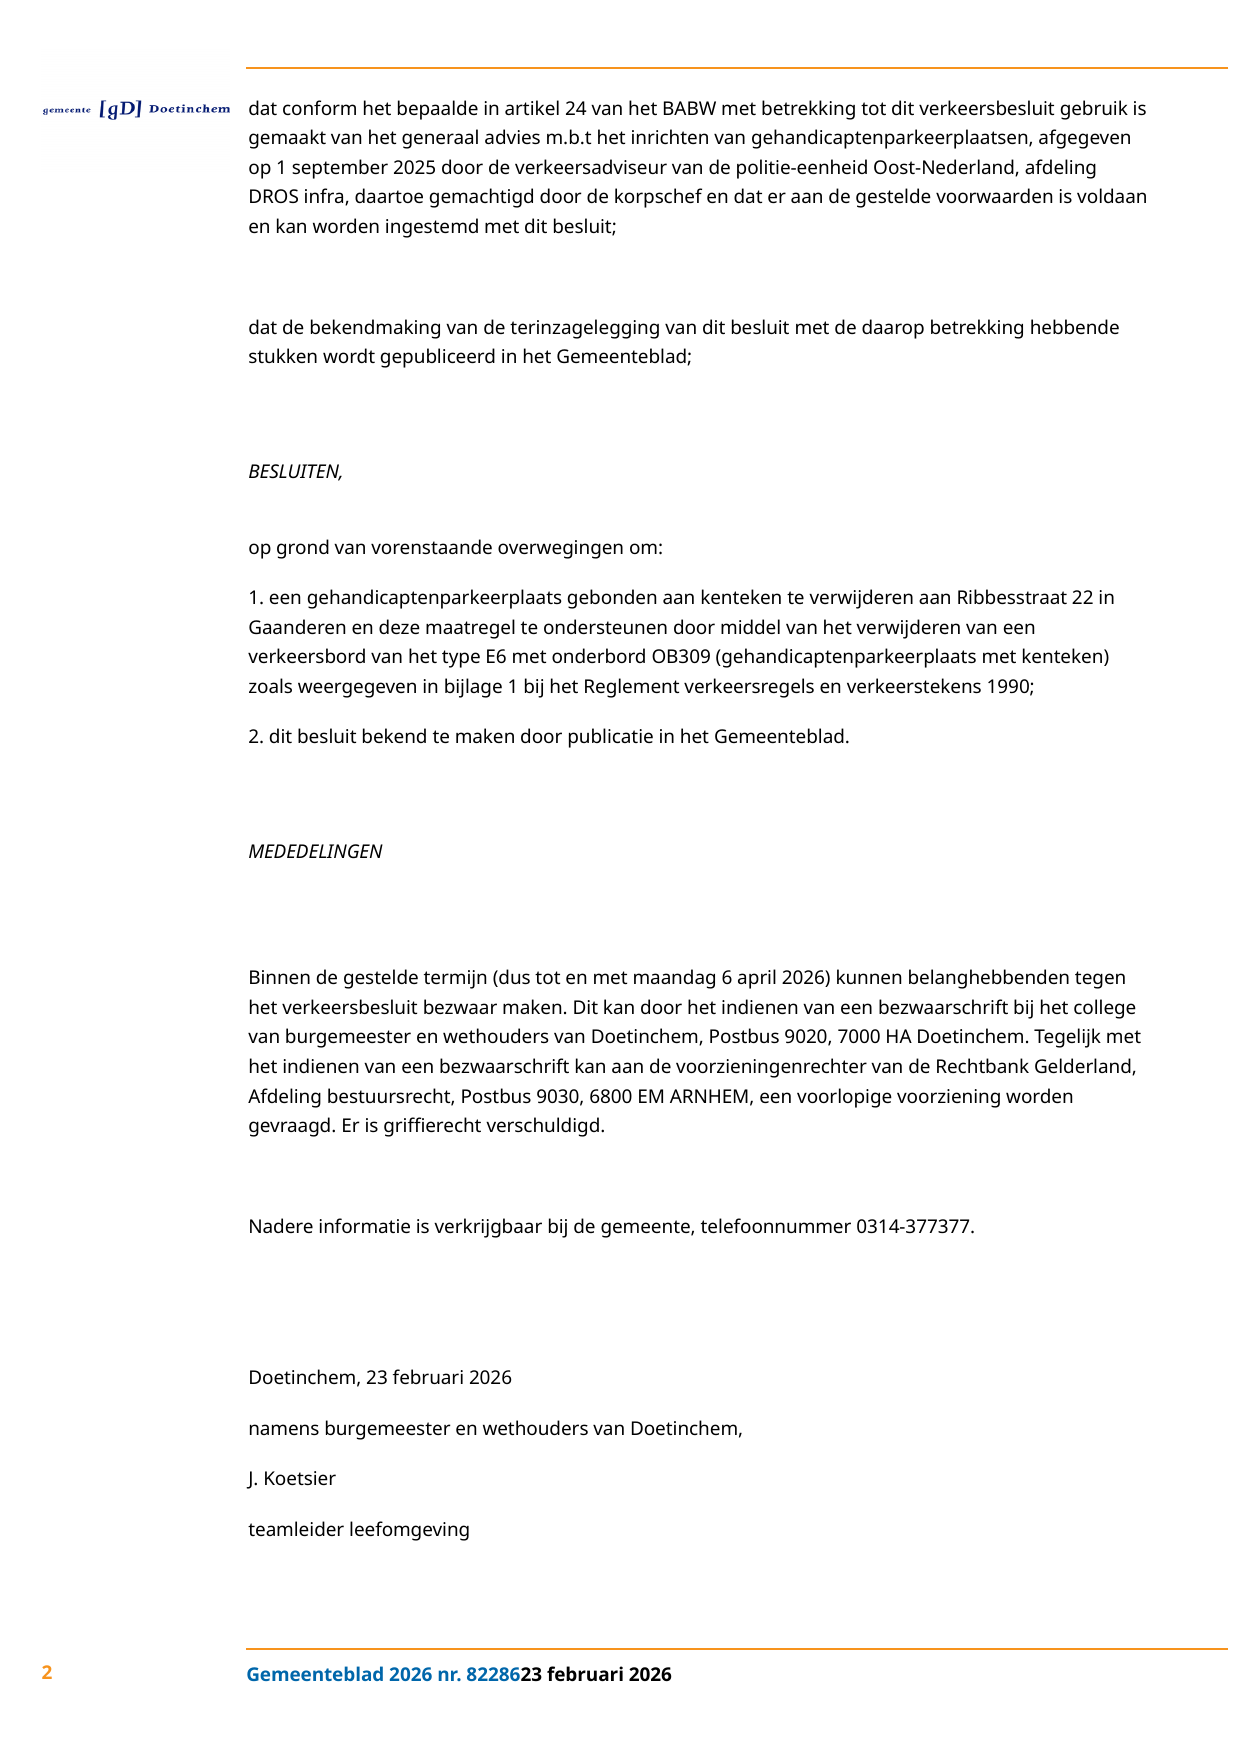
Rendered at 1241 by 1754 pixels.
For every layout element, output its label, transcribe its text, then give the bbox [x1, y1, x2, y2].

text teamleider leefomgeving [248, 1516, 1152, 1542]
text Doetinchem, 23 februari 2026 [248, 1364, 1152, 1390]
text J. Koetsier [248, 1465, 1152, 1491]
text BESLUITEN, [248, 458, 1152, 484]
text MEDEDELINGEN [248, 838, 1152, 864]
text dat de bekendmaking van de terinzagelegging van dit besluit met de daarop betrekking hebbende stukken wordt gepubliceerd in het Gemeenteblad; [248, 314, 1152, 369]
text op grond van vorenstaande overwegingen om: [248, 534, 1152, 560]
text 2. dit besluit bekend te maken door publicatie in het Gemeenteblad. [248, 724, 1152, 749]
text Binnen de gestelde termijn (dus tot en met maandag 6 april 2026) kunnen belanghebbenden tegen het verkeersbesluit bezwaar maken. Dit kan door het indienen van een bezwaarschrift bij het college van burgemeester en wethouders van Doetinchem, Postbus 9020, 7000 HA Doetinchem. Tegelijk met het indienen van een bezwaarschrift kan aan de voorzieningenrechter van de Rechtbank Gelderland, Afdeling bestuursrecht, Postbus 9030, 6800 EM ARNHEM, een voorlopige voorziening worden gevraagd. Er is griffierecht verschuldigd. [248, 964, 1152, 1138]
text Nadere informatie is verkrijgbaar bij de gemeente, telefoonnummer 0314-377377. [248, 1213, 1152, 1239]
picture [41, 47, 231, 172]
text dat conform het bepaalde in artikel 24 van het BABW met betrekking tot dit verkeersbesluit gebruik is gemaakt van het generaal advies m.b.t het inrichten van gehandicaptenparkeerplaatsen, afgegeven op 1 september 2025 door de verkeersadviseur van de politie-eenheid Oost-Nederland, afdeling DROS infra, daartoe gemachtigd door de korpschef en dat er aan de gestelde voorwaarden is voldaan en kan worden ingestemd met dit besluit; [248, 95, 1152, 239]
text 1. een gehandicaptenparkeerplaats gebonden aan kenteken te verwijderen aan Ribbesstraat 22 in Gaanderen en deze maatregel te ondersteunen door middel van het verwijderen van een verkeersbord van het type E6 met onderbord OB309 (gehandicaptenparkeerplaats met kenteken) zoals weergegeven in bijlage 1 bij het Reglement verkeersregels en verkeerstekens 1990; [248, 584, 1152, 699]
text namens burgemeester en wethouders van Doetinchem, [248, 1415, 1152, 1441]
